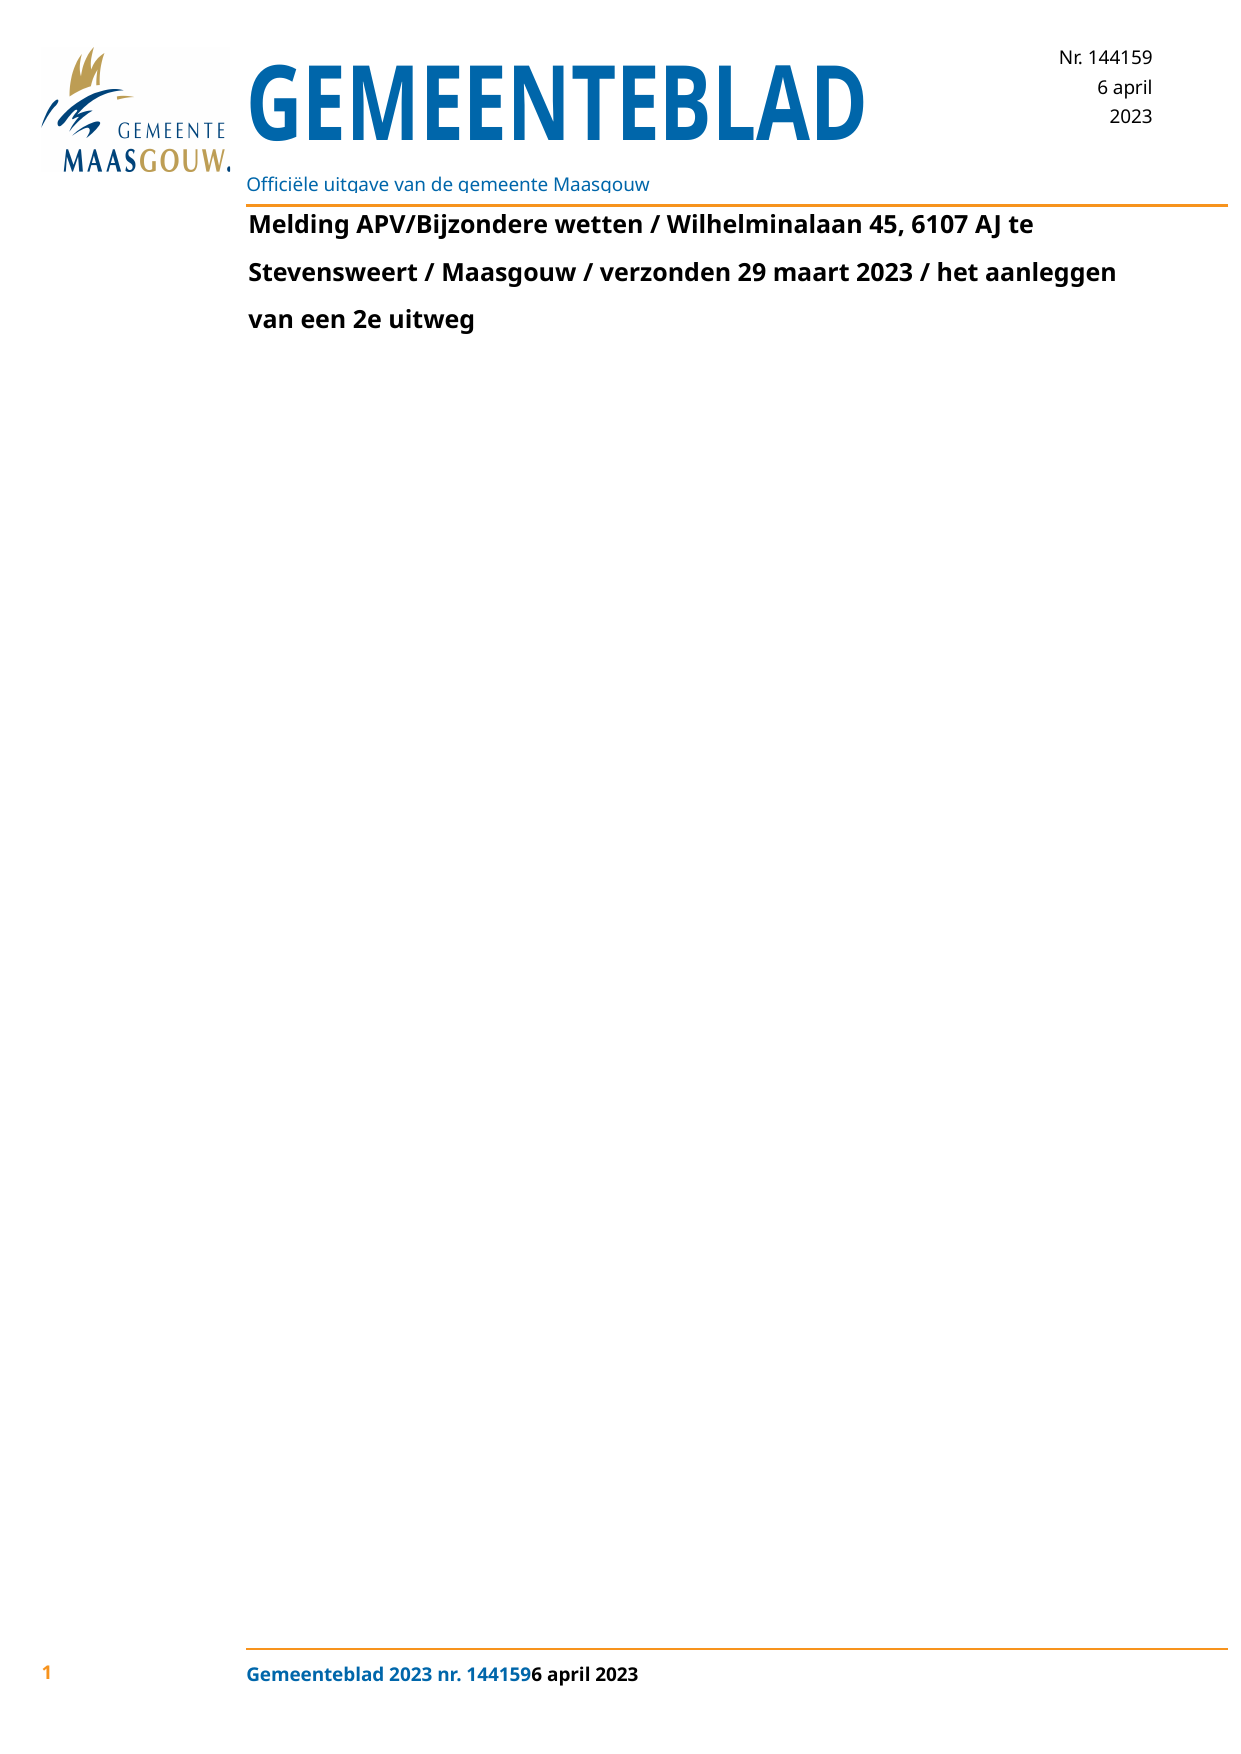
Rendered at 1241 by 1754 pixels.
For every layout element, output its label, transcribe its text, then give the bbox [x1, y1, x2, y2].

text Melding APV/Bijzondere wetten / Wilhelminalaan 45, 6107 AJ te Stevensweert / Maasgouw / verzonden 29 maart 2023 / het aanleggen van een 2e uitweg [248, 207, 1152, 336]
picture [41, 47, 231, 172]
